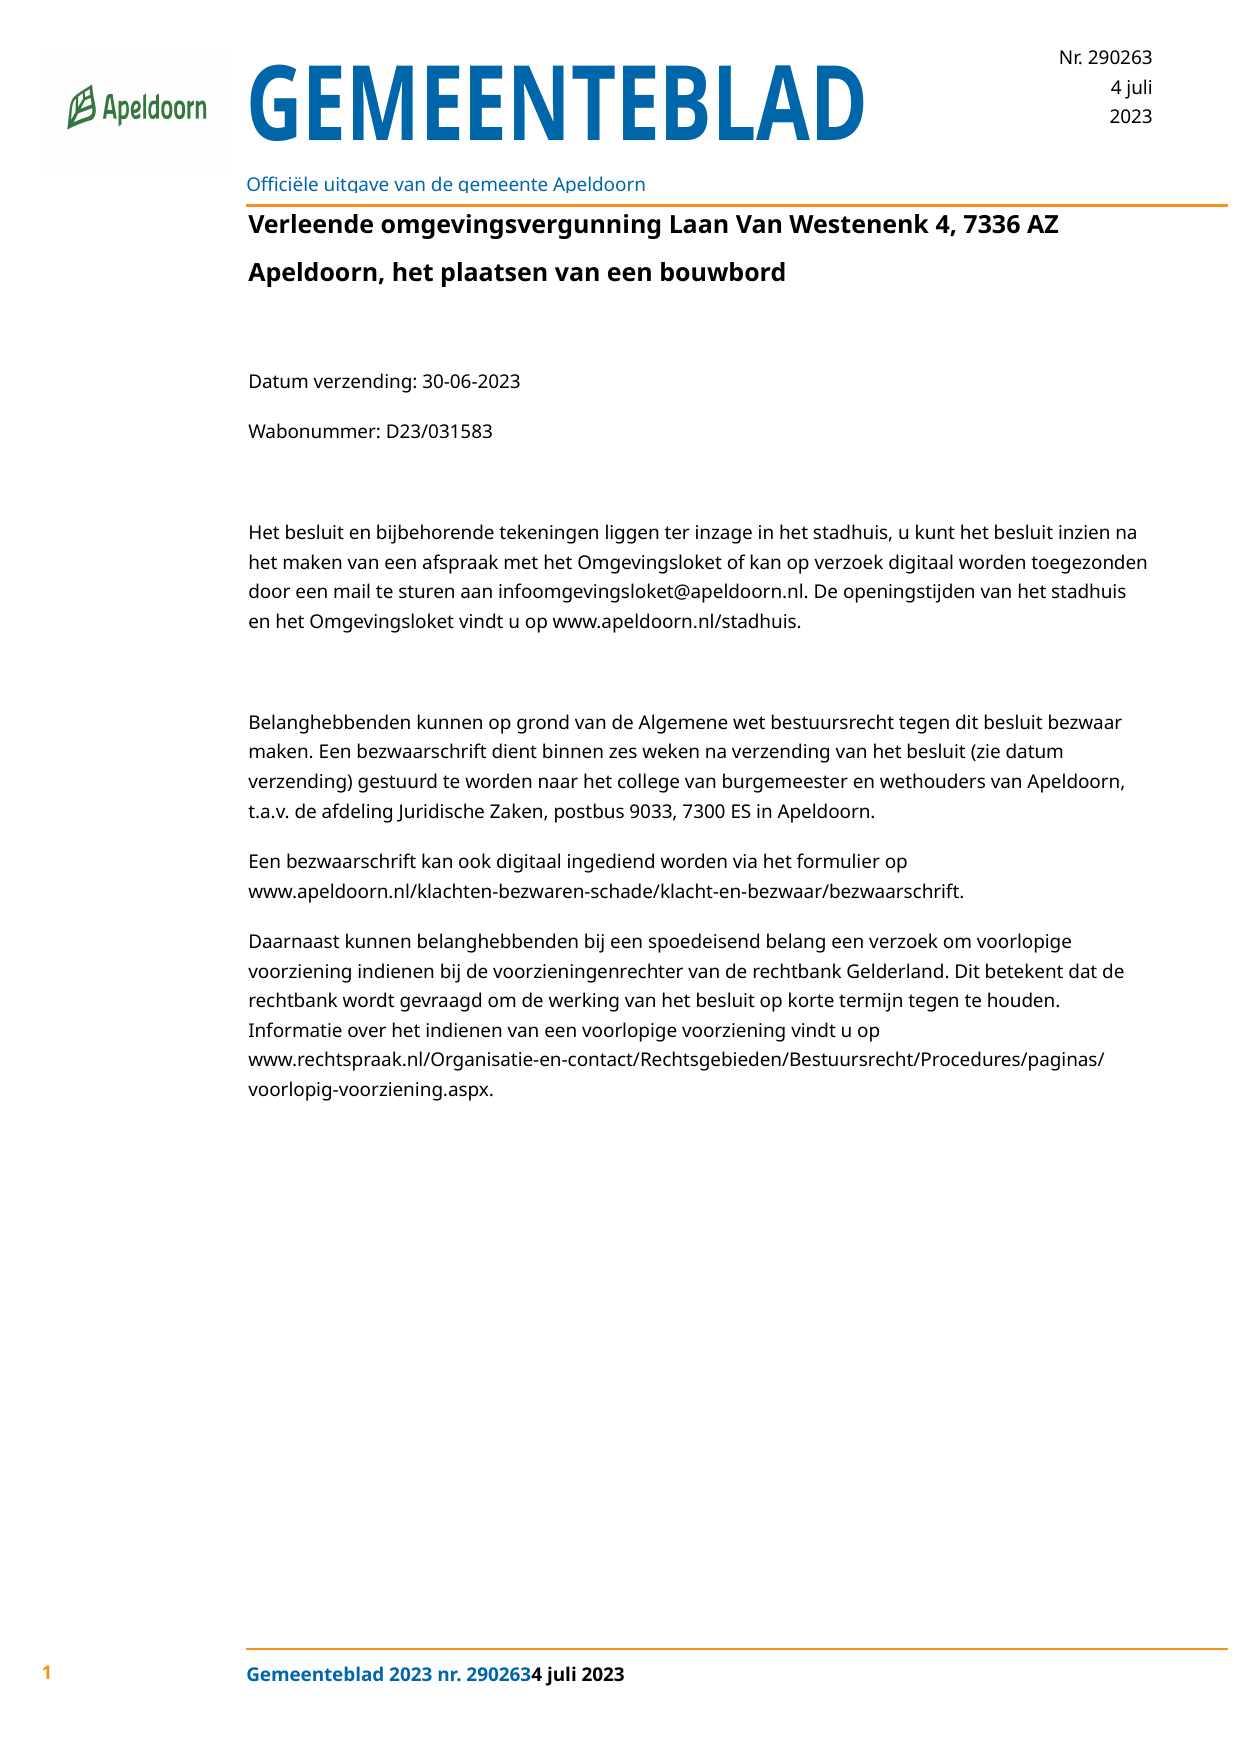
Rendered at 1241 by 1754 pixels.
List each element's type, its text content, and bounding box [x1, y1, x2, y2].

text Daarnaast kunnen belanghebbenden bij een spoedeisend belang een verzoek om voorlopige voorziening indienen bij de voorzieningenrechter van de rechtbank Gelderland. Dit betekent dat de rechtbank wordt gevraagd om de werking van het besluit op korte termijn tegen te houden. Informatie over het indienen van een voorlopige voorziening vindt u op www.rechtspraak.nl/Organisatie-en-contact/Rechtsgebieden/Bestuursrecht/Procedures/paginas/voorlopig-voorziening.aspx. [248, 928, 1152, 1102]
text Verleende omgevingsvergunning Laan Van Westenenk 4, 7336 AZ Apeldoorn, het plaatsen van een bouwbord [248, 207, 1152, 288]
picture [41, 47, 231, 172]
text Het besluit en bijbehorende tekeningen liggen ter inzage in het stadhuis, u kunt het besluit inzien na het maken van een afspraak met het Omgevingsloket of kan op verzoek digitaal worden toegezonden door een mail te sturen aan infoomgevingsloket@apeldoorn.nl. De openingstijden van het stadhuis en het Omgevingsloket vindt u op www.apeldoorn.nl/stadhuis. [248, 519, 1152, 634]
text Een bezwaarschrift kan ook digitaal ingediend worden via het formulier op www.apeldoorn.nl/klachten-bezwaren-schade/klacht-en-bezwaar/bezwaarschrift. [248, 848, 1152, 904]
text Wabonummer: D23/031583 [248, 419, 1152, 444]
text Datum verzending: 30-06-2023 [248, 368, 1152, 394]
text Belanghebbenden kunnen op grond van de Algemene wet bestuursrecht tegen dit besluit bezwaar maken. Een bezwaarschrift dient binnen zes weken na verzending van het besluit (zie datum verzending) gestuurd te worden naar het college van burgemeester en wethouders van Apeldoorn, t.a.v. de afdeling Juridische Zaken, postbus 9033, 7300 ES in Apeldoorn. [248, 709, 1152, 824]
